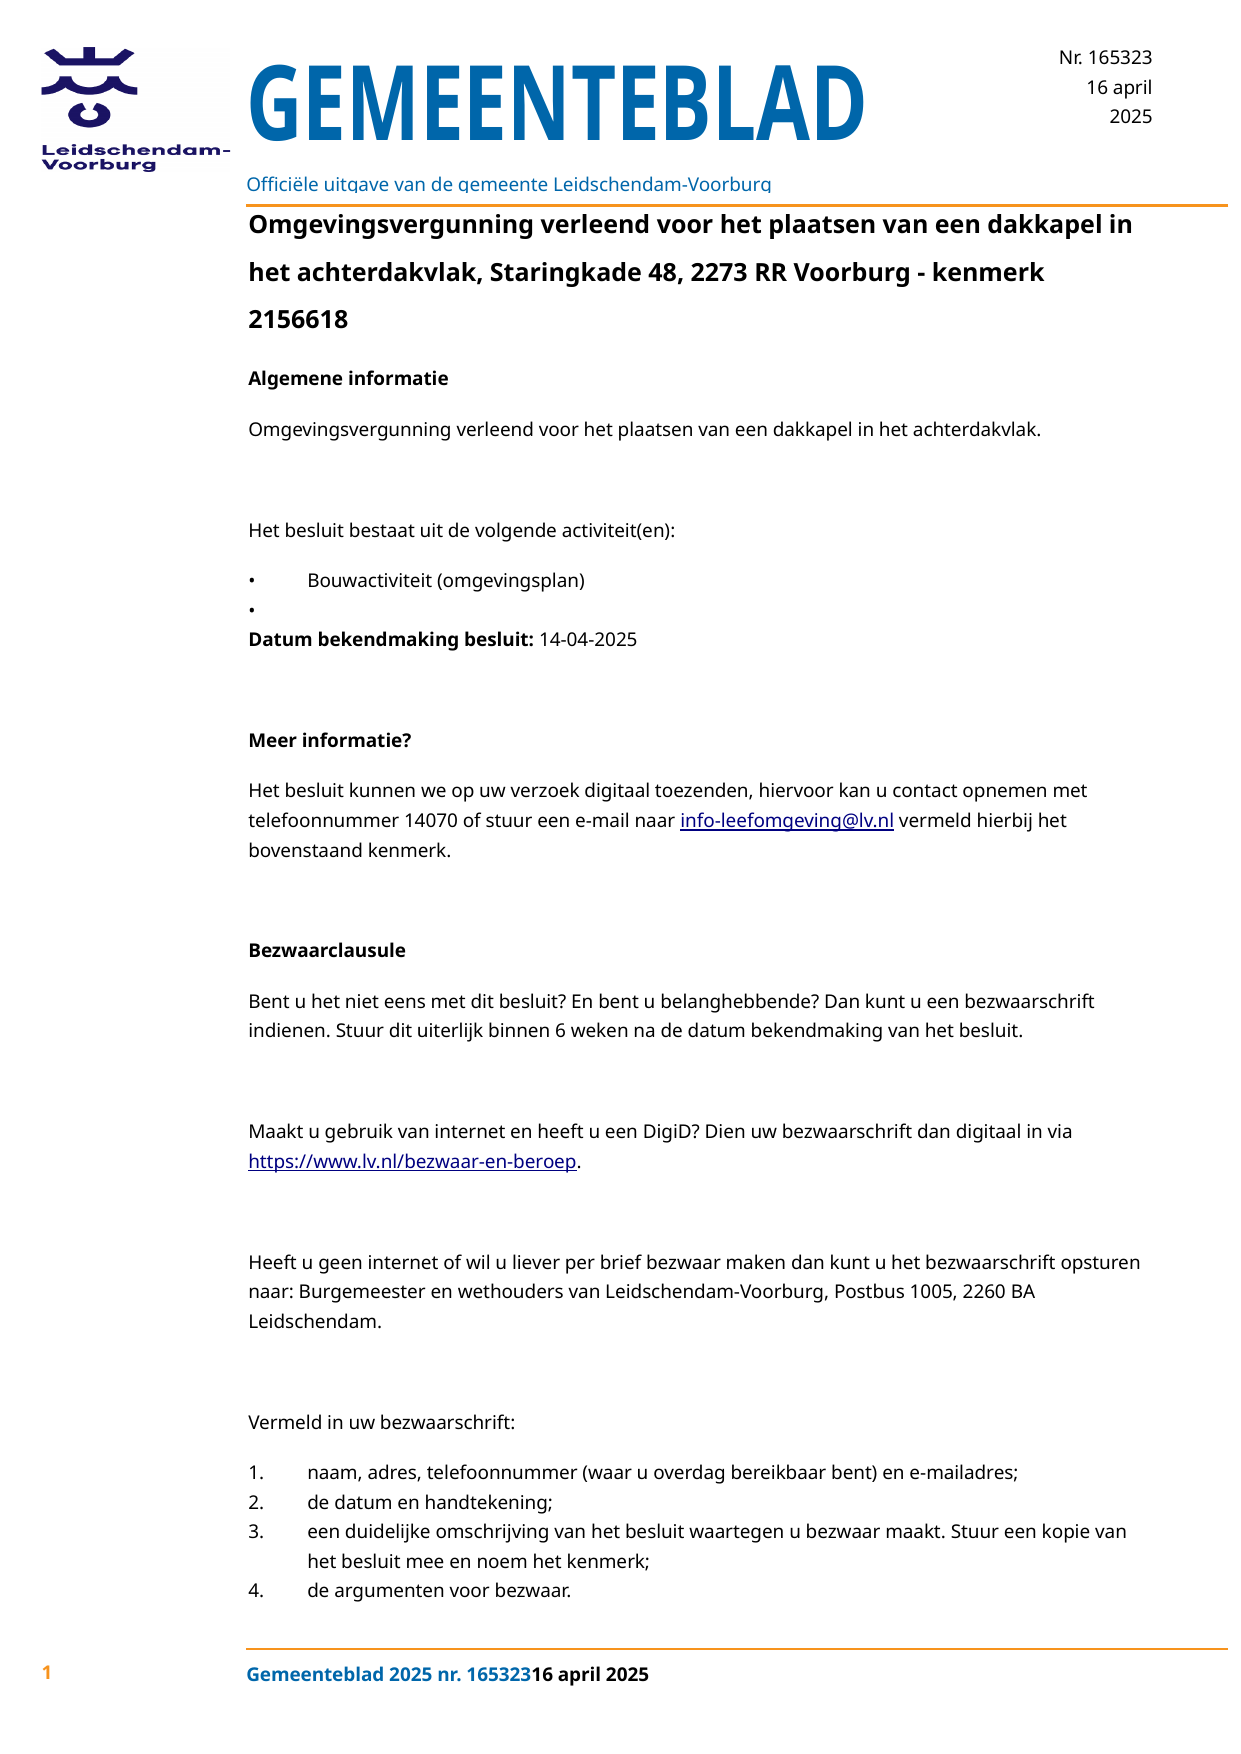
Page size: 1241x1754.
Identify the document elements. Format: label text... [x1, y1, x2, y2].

text Vermeld in uw bezwaarschrift: [248, 1409, 1152, 1434]
text Algemene informatie [248, 366, 1152, 391]
text Omgevingsvergunning verleend voor het plaatsen van een dakkapel in het achterdakvlak, Staringkade 48, 2273 RR Voorburg - kenmerk 2156618 [248, 207, 1152, 336]
text Omgevingsvergunning verleend voor het plaatsen van een dakkapel in het achterdakvlak. [248, 416, 1152, 442]
text Bent u het niet eens met dit besluit? En bent u belanghebbende? Dan kunt u een bezwaarschrift indienen. Stuur dit uiterlijk binnen 6 weken na de datum bekendmaking van het besluit. [248, 988, 1152, 1043]
list de argumenten voor bezwaar. [248, 1578, 1152, 1603]
text Het besluit kunnen we op uw verzoek digitaal toezenden, hiervoor kan u contact opnemen met telefoonnummer 14070 of stuur een e-mail naar info-leefomgeving@lv.nl vermeld hierbij het bovenstaand kenmerk. [248, 778, 1152, 862]
list Bouwactiviteit (omgevingsplan) [248, 567, 1152, 593]
text Heeft u geen internet of wil u liever per brief bezwaar maken dan kunt u het bezwaarschrift opsturen naar: Burgemeester en wethouders van Leidschendam-Voorburg, Postbus 1005, 2260 BA Leidschendam. [248, 1249, 1152, 1334]
text Bezwaarclausule [248, 938, 1152, 963]
text Het besluit bestaat uit de volgende activiteit(en): [248, 517, 1152, 542]
list de datum en handtekening; [248, 1489, 1152, 1514]
text Meer informatie? [248, 727, 1152, 753]
text Datum bekendmaking besluit: 14-04-2025 [248, 626, 1152, 652]
list naam, adres, telefoonnummer (waar u overdag bereikbaar bent) en e-mailadres; [248, 1459, 1152, 1485]
text Maakt u gebruik van internet en heeft u een DigiD? Dien uw bezwaarschrift dan digitaal in via https://www.lv.nl/bezwaar-en-beroep. [248, 1118, 1152, 1174]
list een duidelijke omschrijving van het besluit waartegen u bezwaar maakt. Stuur een kopie van het besluit mee en noem het kenmerk; [248, 1518, 1152, 1574]
picture [41, 47, 231, 172]
